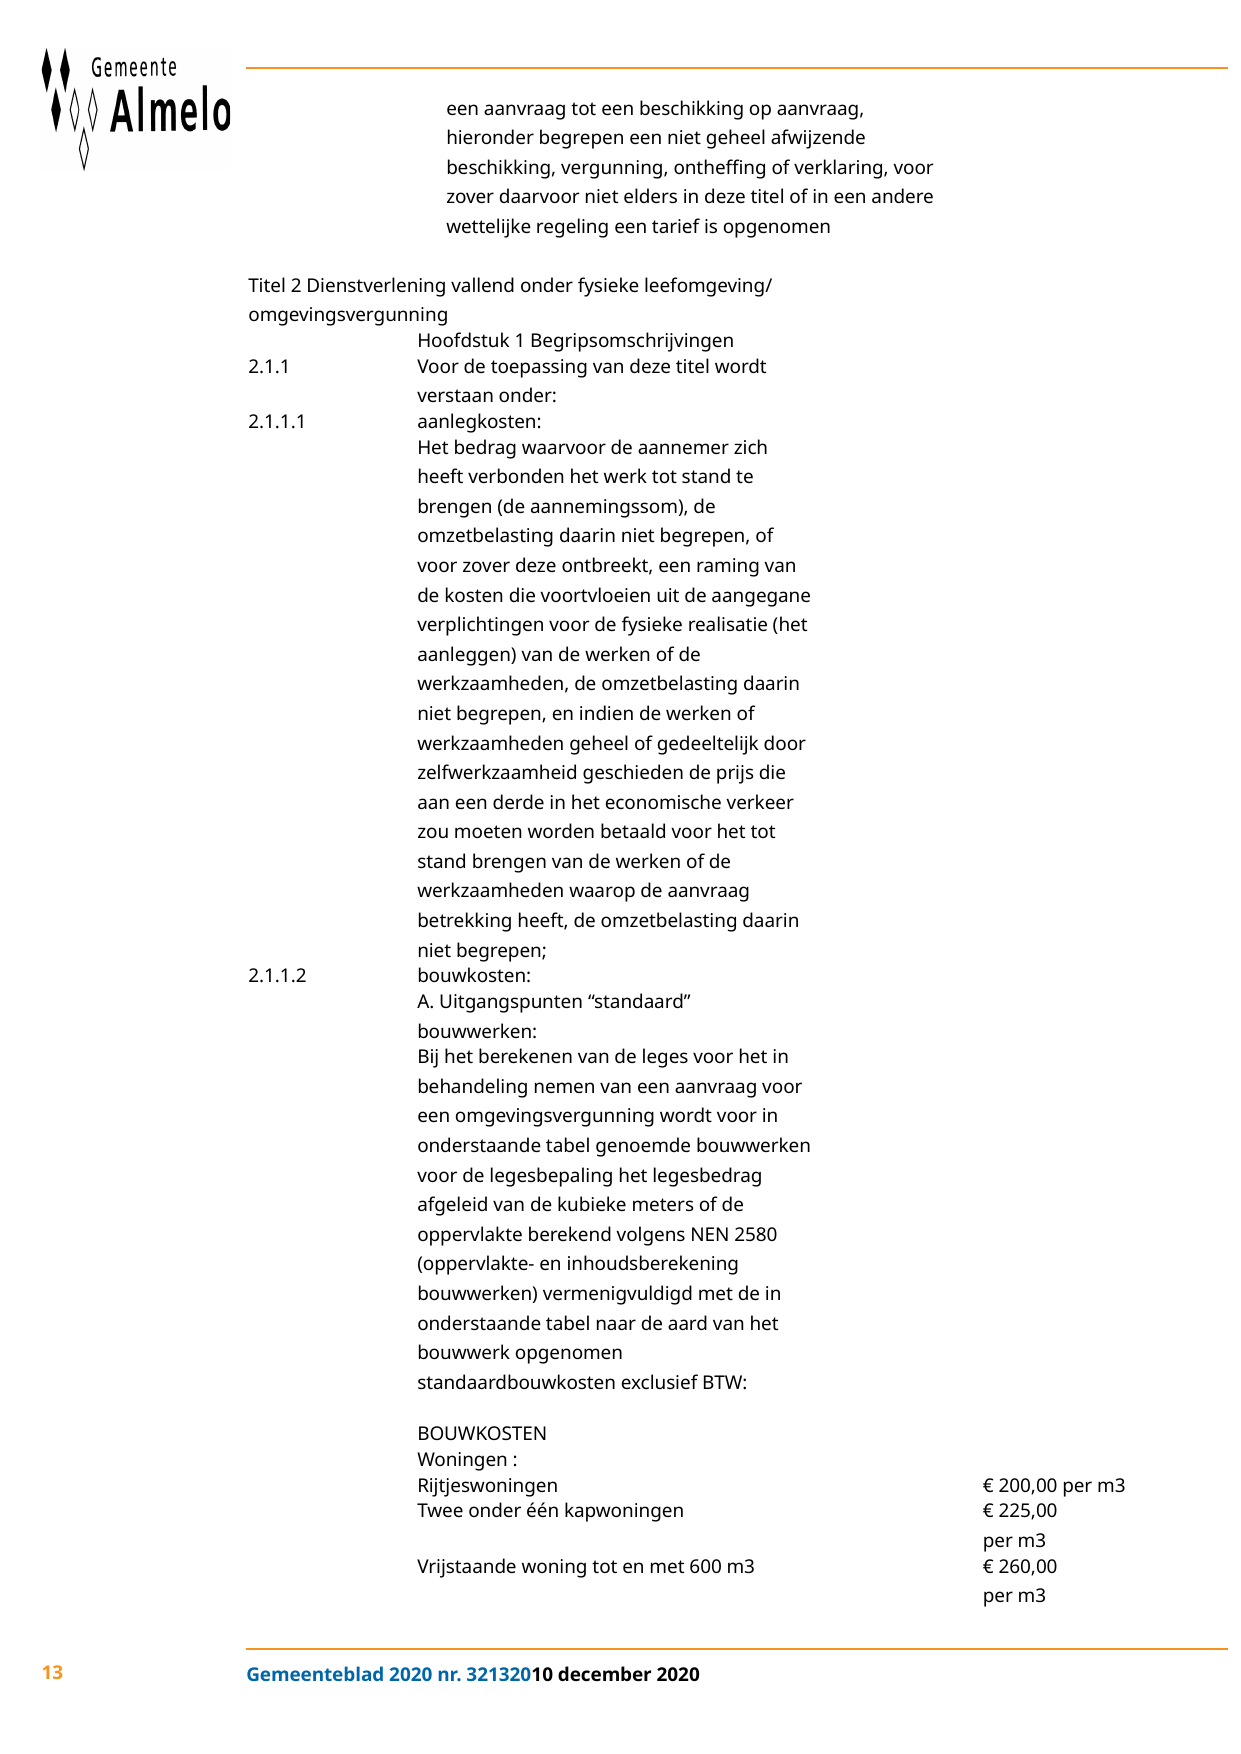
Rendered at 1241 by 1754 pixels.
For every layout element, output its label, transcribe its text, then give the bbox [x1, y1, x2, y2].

table_cell € 225,00 per m3 [983, 1498, 1152, 1553]
table_cell 2.1.1.1 [248, 408, 417, 434]
table_cell € 260,00 per m3 [983, 1553, 1152, 1608]
table_cell [248, 1472, 417, 1498]
table_cell [248, 1044, 417, 1395]
table_cell BOUWKOSTEN [417, 1420, 814, 1446]
table_cell [248, 434, 417, 962]
table_cell Woningen : [417, 1446, 814, 1472]
table_cell 2.1.1 [248, 353, 417, 408]
table_cell [248, 1498, 417, 1553]
table_cell [417, 1395, 814, 1420]
table_cell Voor de toepassing van deze titel wordt verstaan onder: [417, 353, 814, 408]
table_cell [248, 1420, 417, 1446]
table_cell [814, 1472, 983, 1498]
table_cell [248, 1446, 417, 1472]
table_cell Rijtjeswoningen [417, 1472, 814, 1498]
table_cell [954, 95, 1152, 239]
table_cell [248, 988, 417, 1043]
table_cell Vrijstaande woning tot en met 600 m3 [417, 1553, 814, 1608]
table_cell een aanvraag tot een beschikking op aanvraag, hieronder begrepen een niet geheel afwijzende beschikking, vergunning, ontheffing of verklaring, voor zover daarvoor niet elders in deze titel of in een andere wettelijke regeling een tarief is opgenomen [446, 95, 954, 239]
table_cell Het bedrag waarvoor de aannemer zich heeft verbonden het werk tot stand te brengen (de aannemingssom), de omzetbelasting daarin niet begrepen, of voor zover deze ontbreekt, een raming van de kosten die voortvloeien uit de aangegane verplichtingen voor de fysieke realisatie (het aanleggen) van de werken of de werkzaamheden, de omzetbelasting daarin niet begrepen, en indien de werken of werkzaamheden geheel of gedeeltelijk door zelfwerkzaamheid geschieden de prijs die aan een derde in het economische verkeer zou moeten worden betaald voor het tot stand brengen van de werken of de werkzaamheden waarop de aanvraag betrekking heeft, de omzetbelasting daarin niet begrepen; [417, 434, 814, 962]
table_cell [814, 1553, 983, 1608]
table_cell Hoofdstuk 1 Begripsomschrijvingen [417, 327, 814, 353]
table_cell [248, 327, 417, 353]
table_cell € 200,00 per m3 [983, 1472, 1152, 1498]
table_cell aanlegkosten: [417, 408, 814, 434]
table_cell [248, 1395, 417, 1420]
table_header Titel 2 Dienstverlening vallend onder fysieke leefomgeving/ omgevingsvergunning [248, 272, 814, 327]
table_cell 2.1.1.2 [248, 963, 417, 988]
table_cell [248, 95, 446, 239]
table_cell bouwkosten: [417, 963, 814, 988]
table_cell [248, 1553, 417, 1608]
table_cell A. Uitgangspunten “standaard” bouwwerken: [417, 988, 814, 1043]
table_cell Twee onder één kapwoningen [417, 1498, 814, 1553]
table_cell [814, 1498, 983, 1553]
picture [41, 47, 231, 172]
table_cell Bij het berekenen van de leges voor het in behandeling nemen van een aanvraag voor een omgevingsvergunning wordt voor in onderstaande tabel genoemde bouwwerken voor de legesbepaling het legesbedrag afgeleid van de kubieke meters of de oppervlakte berekend volgens NEN 2580 (oppervlakte- en inhoudsberekening bouwwerken) vermenigvuldigd met de in onderstaande tabel naar de aard van het bouwwerk opgenomen standaardbouwkosten exclusief BTW: [417, 1044, 814, 1395]
